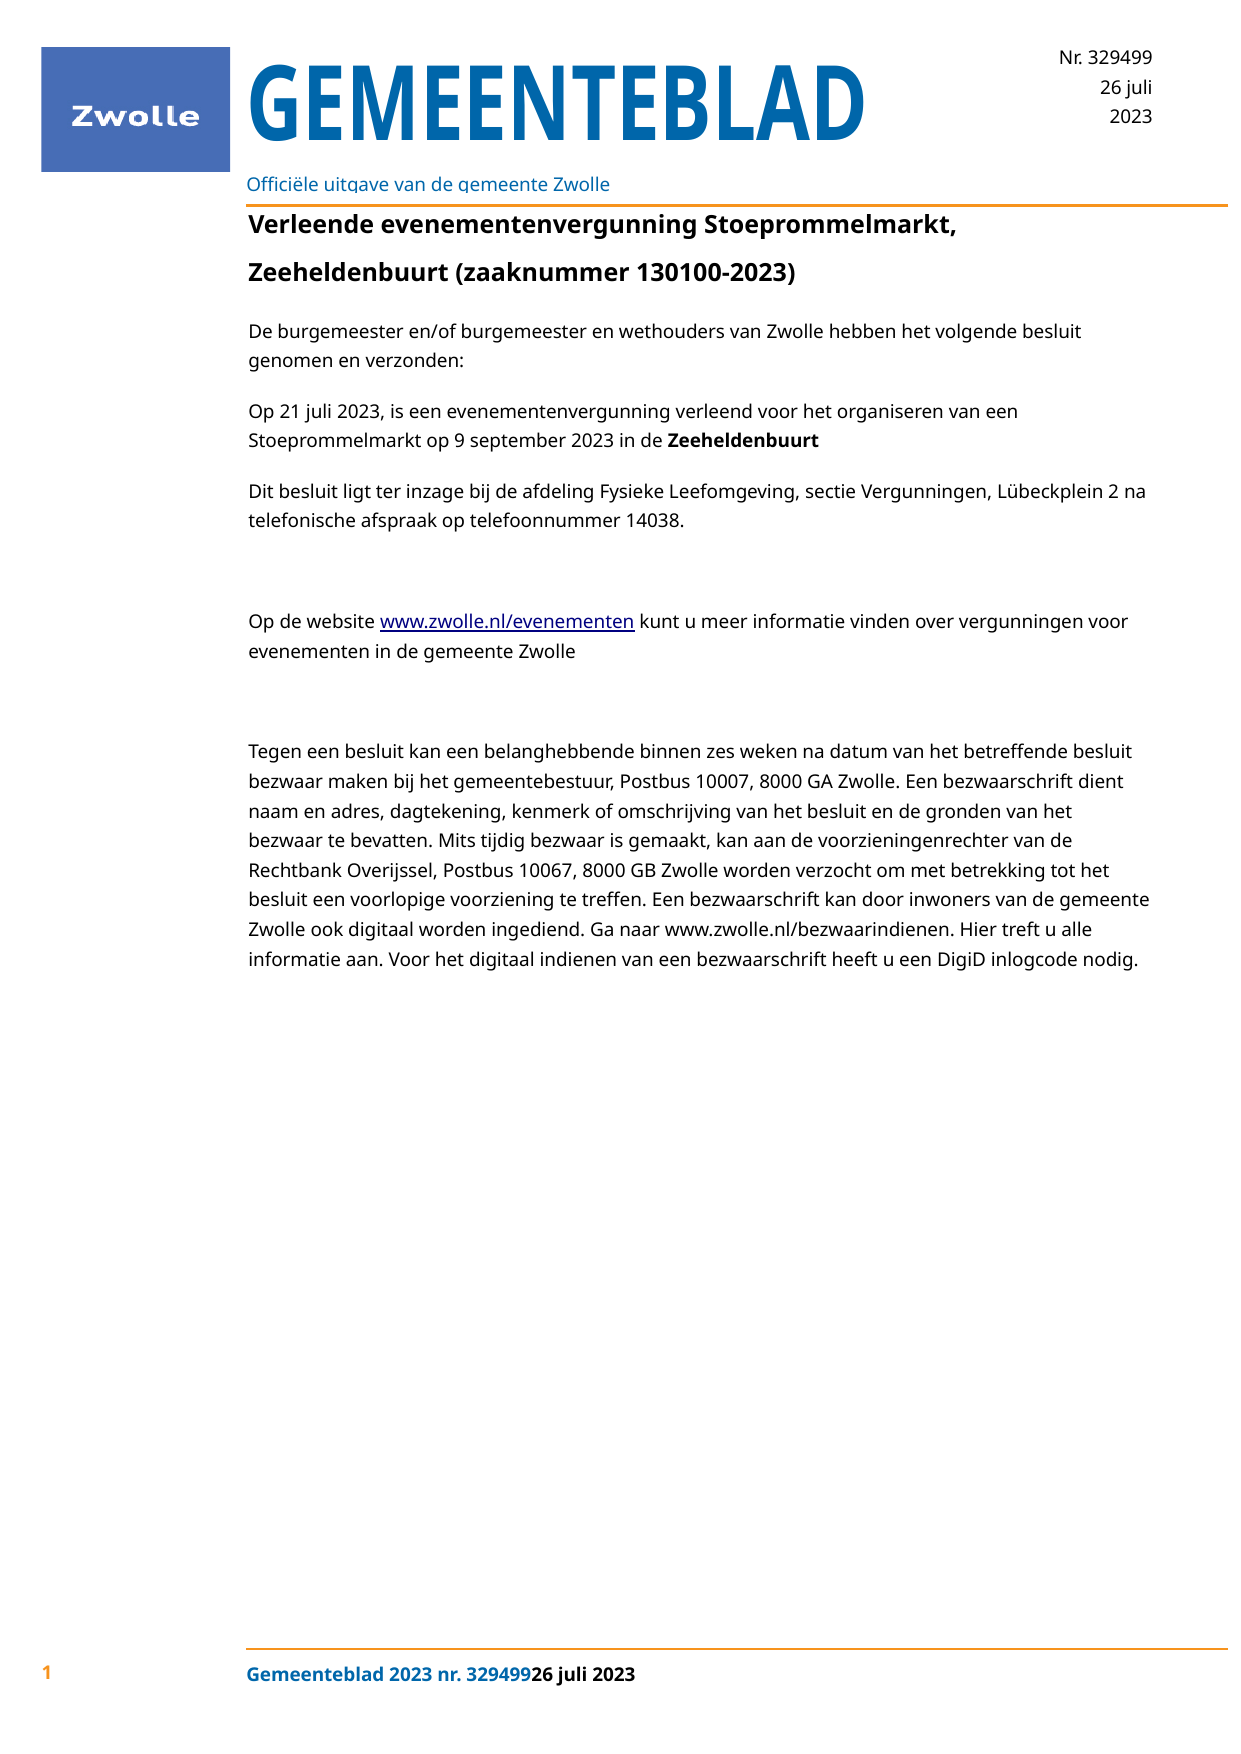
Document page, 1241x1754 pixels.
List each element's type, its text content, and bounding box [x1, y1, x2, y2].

text Dit besluit ligt ter inzage bij de afdeling Fysieke Leefomgeving, sectie Vergunningen, Lübeckplein 2 na telefonische afspraak op telefoonnummer 14038. [248, 478, 1152, 533]
text De burgemeester en/of burgemeester en wethouders van Zwolle hebben het volgende besluit genomen en verzonden: [248, 318, 1152, 373]
text Op de website www.zwolle.nl/evenementen kunt u meer informatie vinden over vergunningen voor evenementen in de gemeente Zwolle [248, 608, 1152, 664]
picture [41, 47, 231, 172]
text Tegen een besluit kan een belanghebbende binnen zes weken na datum van het betreffende besluit bezwaar maken bij het gemeentebestuur, Postbus 10007, 8000 GA Zwolle. Een bezwaarschrift dient naam en adres, dagtekening, kenmerk of omschrijving van het besluit en de gronden van het bezwaar te bevatten. Mits tijdig bezwaar is gemaakt, kan aan de voorzieningenrechter van de Rechtbank Overijssel, Postbus 10067, 8000 GB Zwolle worden verzocht om met betrekking tot het besluit een voorlopige voorziening te treffen. Een bezwaarschrift kan door inwoners van de gemeente Zwolle ook digitaal worden ingediend. Ga naar www.zwolle.nl/bezwaarindienen. Hier treft u alle informatie aan. Voor het digitaal indienen van een bezwaarschrift heeft u een DigiD inlogcode nodig. [248, 739, 1152, 972]
text Op 21 juli 2023, is een evenementenvergunning verleend voor het organiseren van een Stoeprommelmarkt op 9 september 2023 in de Zeeheldenbuurt [248, 398, 1152, 453]
text Verleende evenementenvergunning Stoeprommelmarkt, Zeeheldenbuurt (zaaknummer 130100-2023) [248, 207, 1152, 288]
